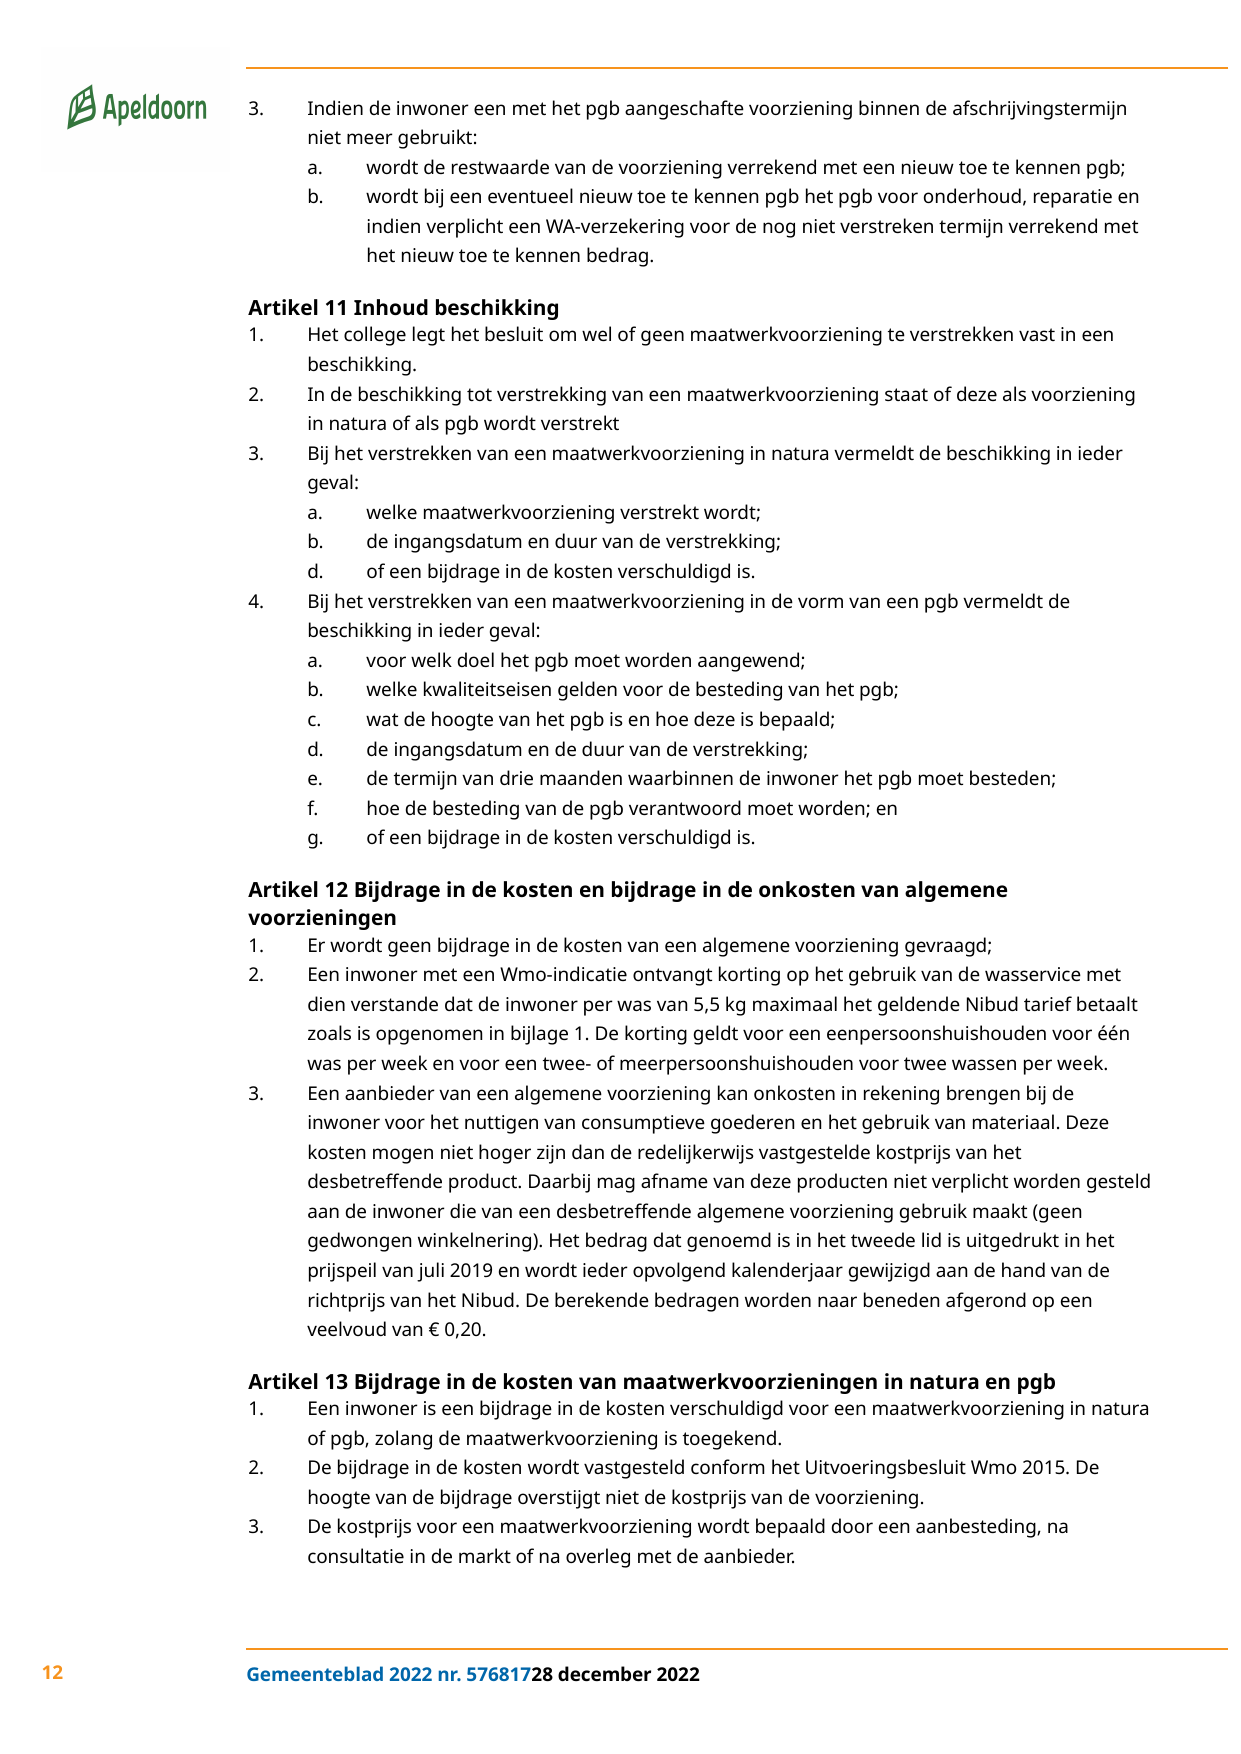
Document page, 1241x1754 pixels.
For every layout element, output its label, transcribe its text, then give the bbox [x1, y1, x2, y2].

text Artikel 12 Bijdrage in de kosten en bijdrage in de onkosten van algemene voorzieningen [248, 875, 1152, 932]
list of een bijdrage in de kosten verschuldigd is. [307, 824, 1152, 850]
list of een bijdrage in de kosten verschuldigd is. [307, 558, 1152, 584]
list Een inwoner met een Wmo-indicatie ontvangt korting op het gebruik van de wasservice met dien verstande dat de inwoner per was van 5,5 kg maximaal het geldende Nibud tarief betaalt zoals is opgenomen in bijlage 1. De korting geldt voor een eenpersoonshuishouden voor één was per week en voor een twee- of meerpersoonshuishouden voor twee wassen per week. [248, 961, 1152, 1076]
text Artikel 11 Inhoud beschikking [248, 293, 1152, 322]
list welke kwaliteitseisen gelden voor de besteding van het pgb; [307, 677, 1152, 702]
list wordt bij een eventueel nieuw toe te kennen pgb het pgb voor onderhoud, reparatie en indien verplicht een WA-verzekering voor de nog niet verstreken termijn verrekend met het nieuw toe te kennen bedrag. [307, 183, 1152, 268]
list Het college legt het besluit om wel of geen maatwerkvoorziening te verstrekken vast in een beschikking. [248, 322, 1152, 377]
list wat de hoogte van het pgb is en hoe deze is bepaald; [307, 706, 1152, 732]
list De kostprijs voor een maatwerkvoorziening wordt bepaald door een aanbesteding, na consultatie in de markt of na overleg met de aanbieder. [248, 1513, 1152, 1569]
list De bijdrage in de kosten wordt vastgesteld conform het Uitvoeringsbesluit Wmo 2015. De hoogte van de bijdrage overstijgt niet de kostprijs van de voorziening. [248, 1454, 1152, 1510]
list welke maatwerkvoorziening verstrekt wordt; [307, 499, 1152, 525]
list voor welk doel het pgb moet worden aangewend; [307, 647, 1152, 673]
list Een aanbieder van een algemene voorziening kan onkosten in rekening brengen bij de inwoner voor het nuttigen van consumptieve goederen en het gebruik van materiaal. Deze kosten mogen niet hoger zijn dan de redelijkerwijs vastgestelde kostprijs van het desbetreffende product. Daarbij mag afname van deze producten niet verplicht worden gesteld aan de inwoner die van een desbetreffende algemene voorziening gebruik maakt (geen gedwongen winkelnering). Het bedrag dat genoemd is in het tweede lid is uitgedrukt in het prijspeil van juli 2019 en wordt ieder opvolgend kalenderjaar gewijzigd aan de hand van de richtprijs van het Nibud. De berekende bedragen worden naar beneden afgerond op een veelvoud van € 0,20. [248, 1080, 1152, 1342]
list wordt de restwaarde van de voorziening verrekend met een nieuw toe te kennen pgb; [307, 154, 1152, 180]
list Indien de inwoner een met het pgb aangeschafte voorziening binnen de afschrijvingstermijn niet meer gebruikt: [248, 95, 1152, 150]
picture [41, 47, 231, 172]
text Artikel 13 Bijdrage in de kosten van maatwerkvoorzieningen in natura en pgb [248, 1367, 1152, 1395]
list Er wordt geen bijdrage in de kosten van een algemene voorziening gevraagd; [248, 932, 1152, 957]
list de termijn van drie maanden waarbinnen de inwoner het pgb moet besteden; [307, 765, 1152, 791]
list Bij het verstrekken van een maatwerkvoorziening in de vorm van een pgb vermeldt de beschikking in ieder geval: [248, 588, 1152, 643]
list hoe de besteding van de pgb verantwoord moet worden; en [307, 795, 1152, 821]
list Een inwoner is een bijdrage in de kosten verschuldigd voor een maatwerkvoorziening in natura of pgb, zolang de maatwerkvoorziening is toegekend. [248, 1395, 1152, 1451]
list In de beschikking tot verstrekking van een maatwerkvoorziening staat of deze als voorziening in natura of als pgb wordt verstrekt [248, 381, 1152, 436]
list de ingangsdatum en de duur van de verstrekking; [307, 736, 1152, 761]
list de ingangsdatum en duur van de verstrekking; [307, 529, 1152, 554]
list Bij het verstrekken van een maatwerkvoorziening in natura vermeldt de beschikking in ieder geval: [248, 440, 1152, 495]
